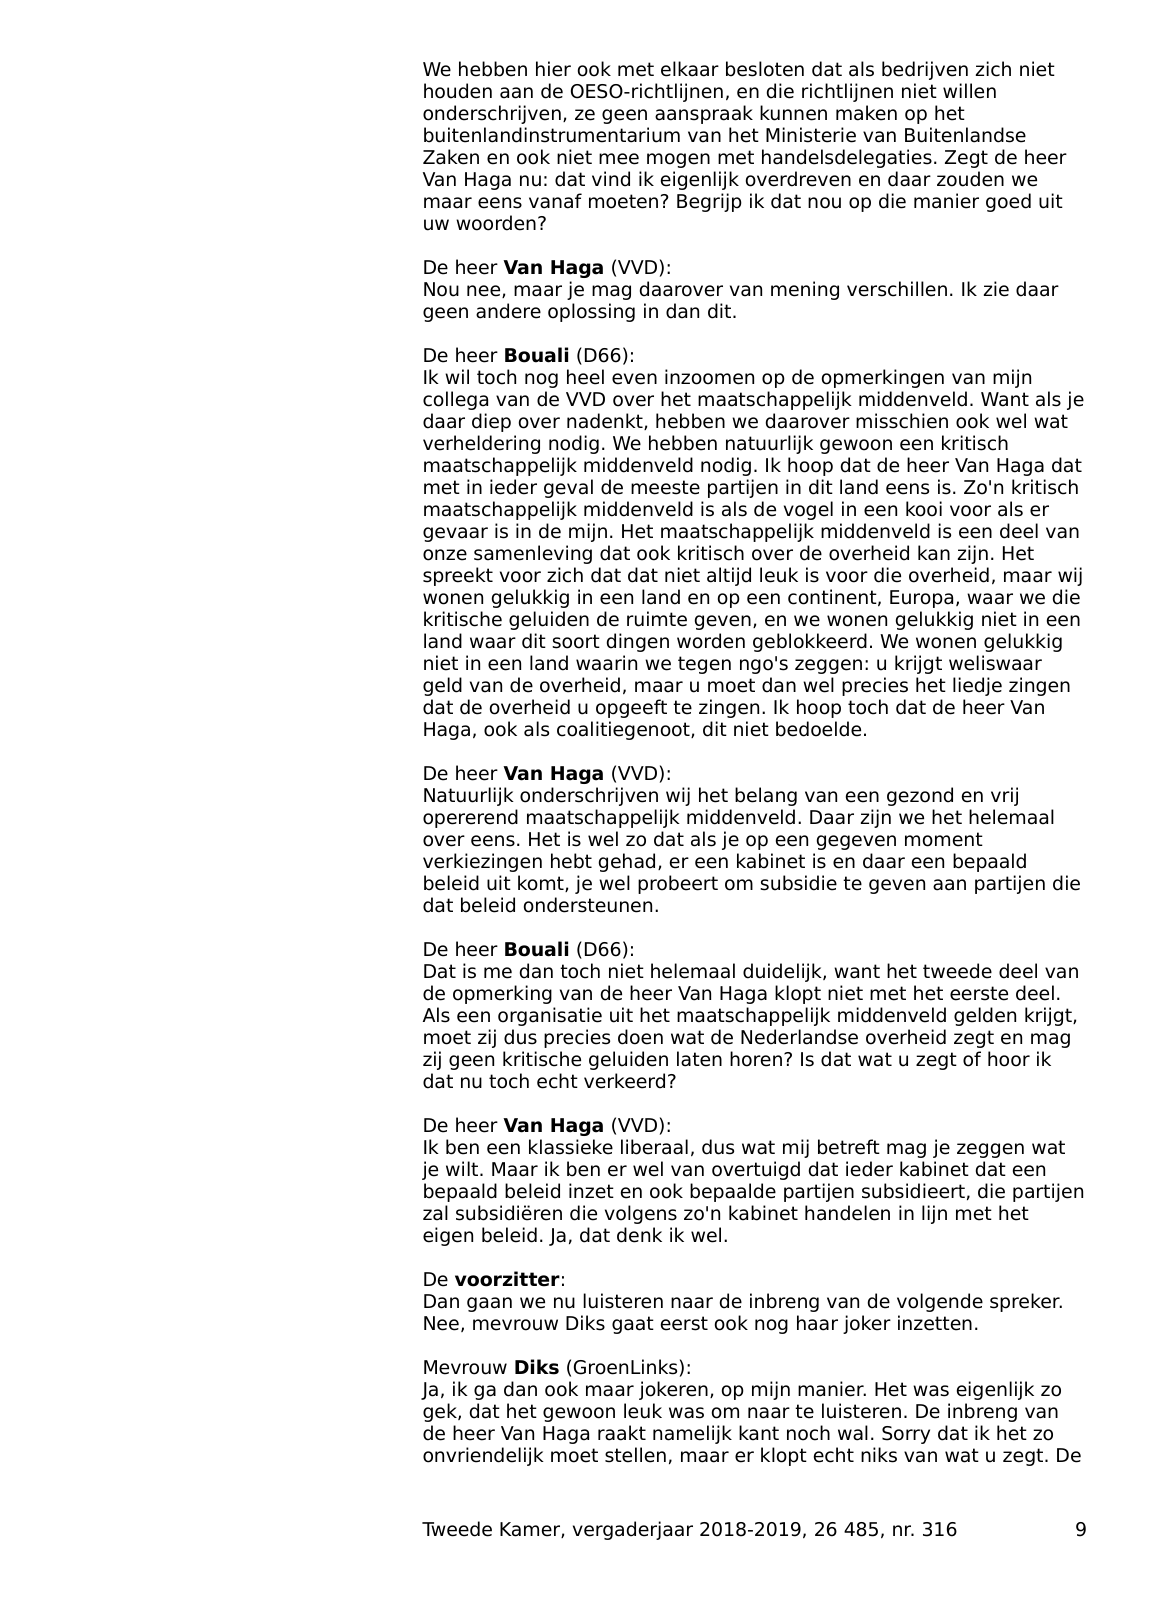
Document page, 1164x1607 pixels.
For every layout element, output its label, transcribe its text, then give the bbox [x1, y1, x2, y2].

text Natuurlijk onderschrijven wij het belang van een gezond en vrij opererend maatschappelijk middenveld. Daar zijn we het helemaal over eens. Het is wel zo dat als je op een gegeven moment verkiezingen hebt gehad, er een kabinet is en daar een bepaald beleid uit komt, je wel probeert om subsidie te geven aan partijen die dat beleid ondersteunen. [422, 785, 1087, 917]
text De voorzitter: [422, 1269, 1087, 1291]
text Ik ben een klassieke liberaal, dus wat mij betreft mag je zeggen wat je wilt. Maar ik ben er wel van overtuigd dat ieder kabinet dat een bepaald beleid inzet en ook bepaalde partijen subsidieert, die partijen zal subsidiëren die volgens zo'n kabinet handelen in lijn met het eigen beleid. Ja, dat denk ik wel. [422, 1137, 1087, 1247]
text De heer Van Haga (VVD): [422, 763, 1087, 785]
text Dat is me dan toch niet helemaal duidelijk, want het tweede deel van de opmerking van de heer Van Haga klopt niet met het eerste deel. Als een organisatie uit het maatschappelijk middenveld gelden krijgt, moet zij dus precies doen wat de Nederlandse overheid zegt en mag zij geen kritische geluiden laten horen? Is dat wat u zegt of hoor ik dat nu toch echt verkeerd? [422, 961, 1087, 1093]
text Nou nee, maar je mag daarover van mening verschillen. Ik zie daar geen andere oplossing in dan dit. [422, 279, 1087, 323]
text Mevrouw Diks (GroenLinks): [422, 1357, 1087, 1379]
text Dan gaan we nu luisteren naar de inbreng van de volgende spreker. Nee, mevrouw Diks gaat eerst ook nog haar joker inzetten. [422, 1291, 1087, 1335]
text Ja, ik ga dan ook maar jokeren, op mijn manier. Het was eigenlijk zo gek, dat het gewoon leuk was om naar te luisteren. De inbreng van de heer Van Haga raakt namelijk kant noch wal. Sorry dat ik het zo onvriendelijk moet stellen, maar er klopt echt niks van wat u zegt. De [422, 1379, 1087, 1467]
text We hebben hier ook met elkaar besloten dat als bedrijven zich niet houden aan de OESO-richtlijnen, en die richtlijnen niet willen onderschrijven, ze geen aanspraak kunnen maken op het buitenlandinstrumentarium van het Ministerie van Buitenlandse Zaken en ook niet mee mogen met handelsdelegaties. Zegt de heer Van Haga nu: dat vind ik eigenlijk overdreven en daar zouden we maar eens vanaf moeten? Begrijp ik dat nou op die manier goed uit uw woorden? [422, 59, 1087, 235]
text Ik wil toch nog heel even inzoomen op de opmerkingen van mijn collega van de VVD over het maatschappelijk middenveld. Want als je daar diep over nadenkt, hebben we daarover misschien ook wel wat verheldering nodig. We hebben natuurlijk gewoon een kritisch maatschappelijk middenveld nodig. Ik hoop dat de heer Van Haga dat met in ieder geval de meeste partijen in dit land eens is. Zo'n kritisch maatschappelijk middenveld is als de vogel in een kooi voor als er gevaar is in de mijn. Het maatschappelijk middenveld is een deel van onze samenleving dat ook kritisch over de overheid kan zijn. Het spreekt voor zich dat dat niet altijd leuk is voor die overheid, maar wij wonen gelukkig in een land en op een continent, Europa, waar we die kritische geluiden de ruimte geven, en we wonen gelukkig niet in een land waar dit soort dingen worden geblokkeerd. We wonen gelukkig niet in een land waarin we tegen ngo's zeggen: u krijgt weliswaar geld van de overheid, maar u moet dan wel precies het liedje zingen dat de overheid u opgeeft te zingen. Ik hoop toch dat de heer Van Haga, ook als coalitiegenoot, dit niet bedoelde. [422, 367, 1087, 741]
text De heer Van Haga (VVD): [422, 1115, 1087, 1137]
text De heer Bouali (D66): [422, 345, 1087, 367]
text De heer Van Haga (VVD): [422, 257, 1087, 279]
text De heer Bouali (D66): [422, 939, 1087, 961]
